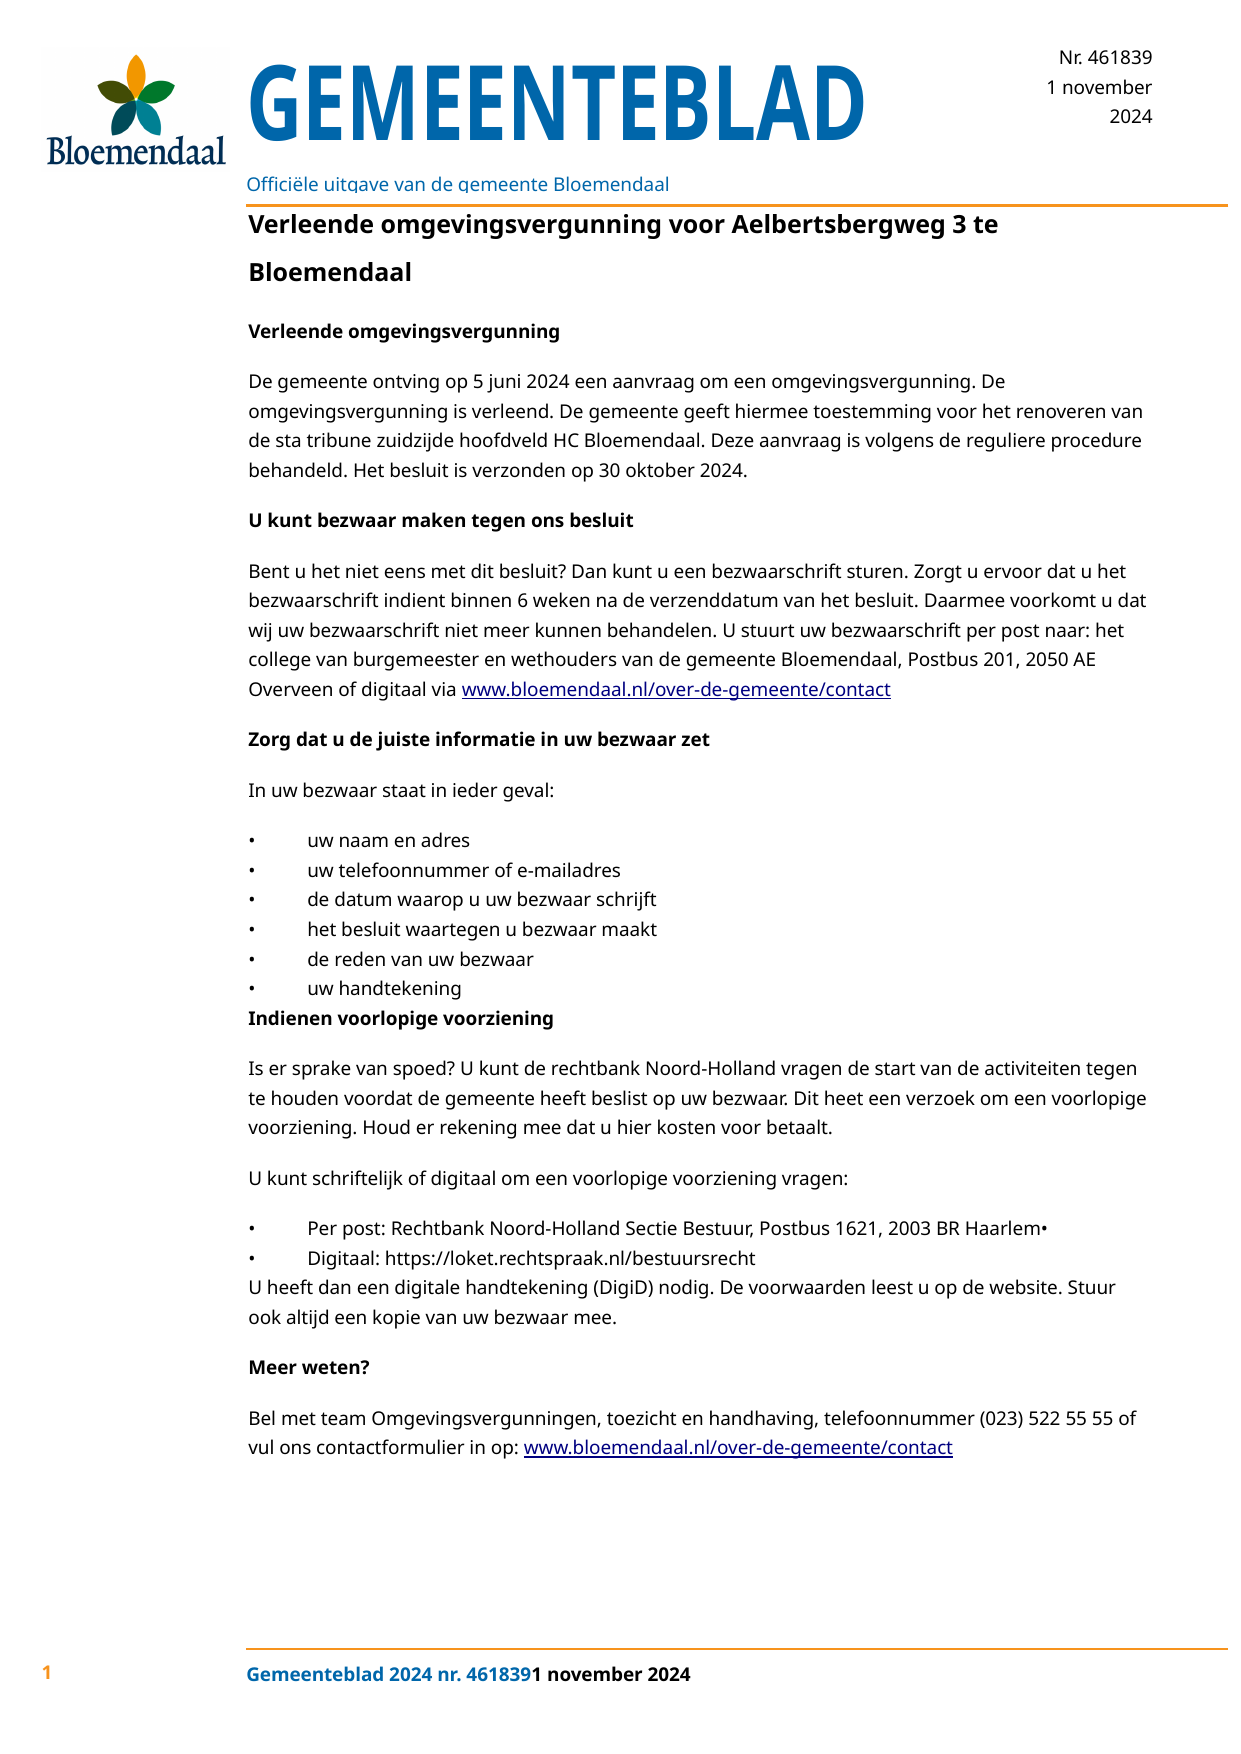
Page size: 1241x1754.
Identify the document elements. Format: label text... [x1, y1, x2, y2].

list de datum waarop u uw bezwaar schrijft [248, 887, 1152, 912]
picture [41, 47, 231, 172]
list uw telefoonnummer of e-mailadres [248, 857, 1152, 883]
text In uw bezwaar staat in ieder geval: [248, 777, 1152, 803]
text U kunt bezwaar maken tegen ons besluit [248, 507, 1152, 533]
list uw naam en adres [248, 827, 1152, 853]
list de reden van uw bezwaar [248, 946, 1152, 972]
list Per post: Rechtbank Noord-Holland Sectie Bestuur, Postbus 1621, 2003 BR Haarlem• [248, 1215, 1152, 1241]
text Verleende omgevingsvergunning voor Aelbertsbergweg 3 te Bloemendaal [248, 207, 1152, 288]
text De gemeente ontving op 5 juni 2024 een aanvraag om een omgevingsvergunning. De omgevingsvergunning is verleend. De gemeente geeft hiermee toestemming voor het renoveren van de sta tribune zuidzijde hoofdveld HC Bloemendaal. Deze aanvraag is volgens de reguliere procedure behandeld. Het besluit is verzonden op 30 oktober 2024. [248, 368, 1152, 483]
text U heeft dan een digitale handtekening (DigiD) nodig. De voorwaarden leest u op de website. Stuur ook altijd een kopie van uw bezwaar mee. [248, 1274, 1152, 1330]
text Is er sprake van spoed? U kunt de rechtbank Noord-Holland vragen de start van de activiteiten tegen te houden voordat de gemeente heeft beslist op uw bezwaar. Dit heet een verzoek om een voorlopige voorziening. Houd er rekening mee dat u hier kosten voor betaalt. [248, 1055, 1152, 1140]
text Bent u het niet eens met dit besluit? Dan kunt u een bezwaarschrift sturen. Zorgt u ervoor dat u het bezwaarschrift indient binnen 6 weken na de verzenddatum van het besluit. Daarmee voorkomt u dat wij uw bezwaarschrift niet meer kunnen behandelen. U stuurt uw bezwaarschrift per post naar: het college van burgemeester en wethouders van de gemeente Bloemendaal, Postbus 201, 2050 AE Overveen of digitaal via www.bloemendaal.nl/over-de-gemeente/contact [248, 558, 1152, 702]
list uw handtekening [248, 975, 1152, 1001]
list Digitaal: https://loket.rechtspraak.nl/bestuursrecht [248, 1245, 1152, 1271]
text Meer weten? [248, 1354, 1152, 1380]
list het besluit waartegen u bezwaar maakt [248, 916, 1152, 942]
text U kunt schriftelijk of digitaal om een voorlopige voorziening vragen: [248, 1165, 1152, 1191]
text Zorg dat u de juiste informatie in uw bezwaar zet [248, 727, 1152, 752]
text Indienen voorlopige voorziening [248, 1005, 1152, 1031]
text Bel met team Omgevingsvergunningen, toezicht en handhaving, telefoonnummer (023) 522 55 55 of vul ons contactformulier in op: www.bloemendaal.nl/over-de-gemeente/contact [248, 1405, 1152, 1460]
text Verleende omgevingsvergunning [248, 318, 1152, 344]
